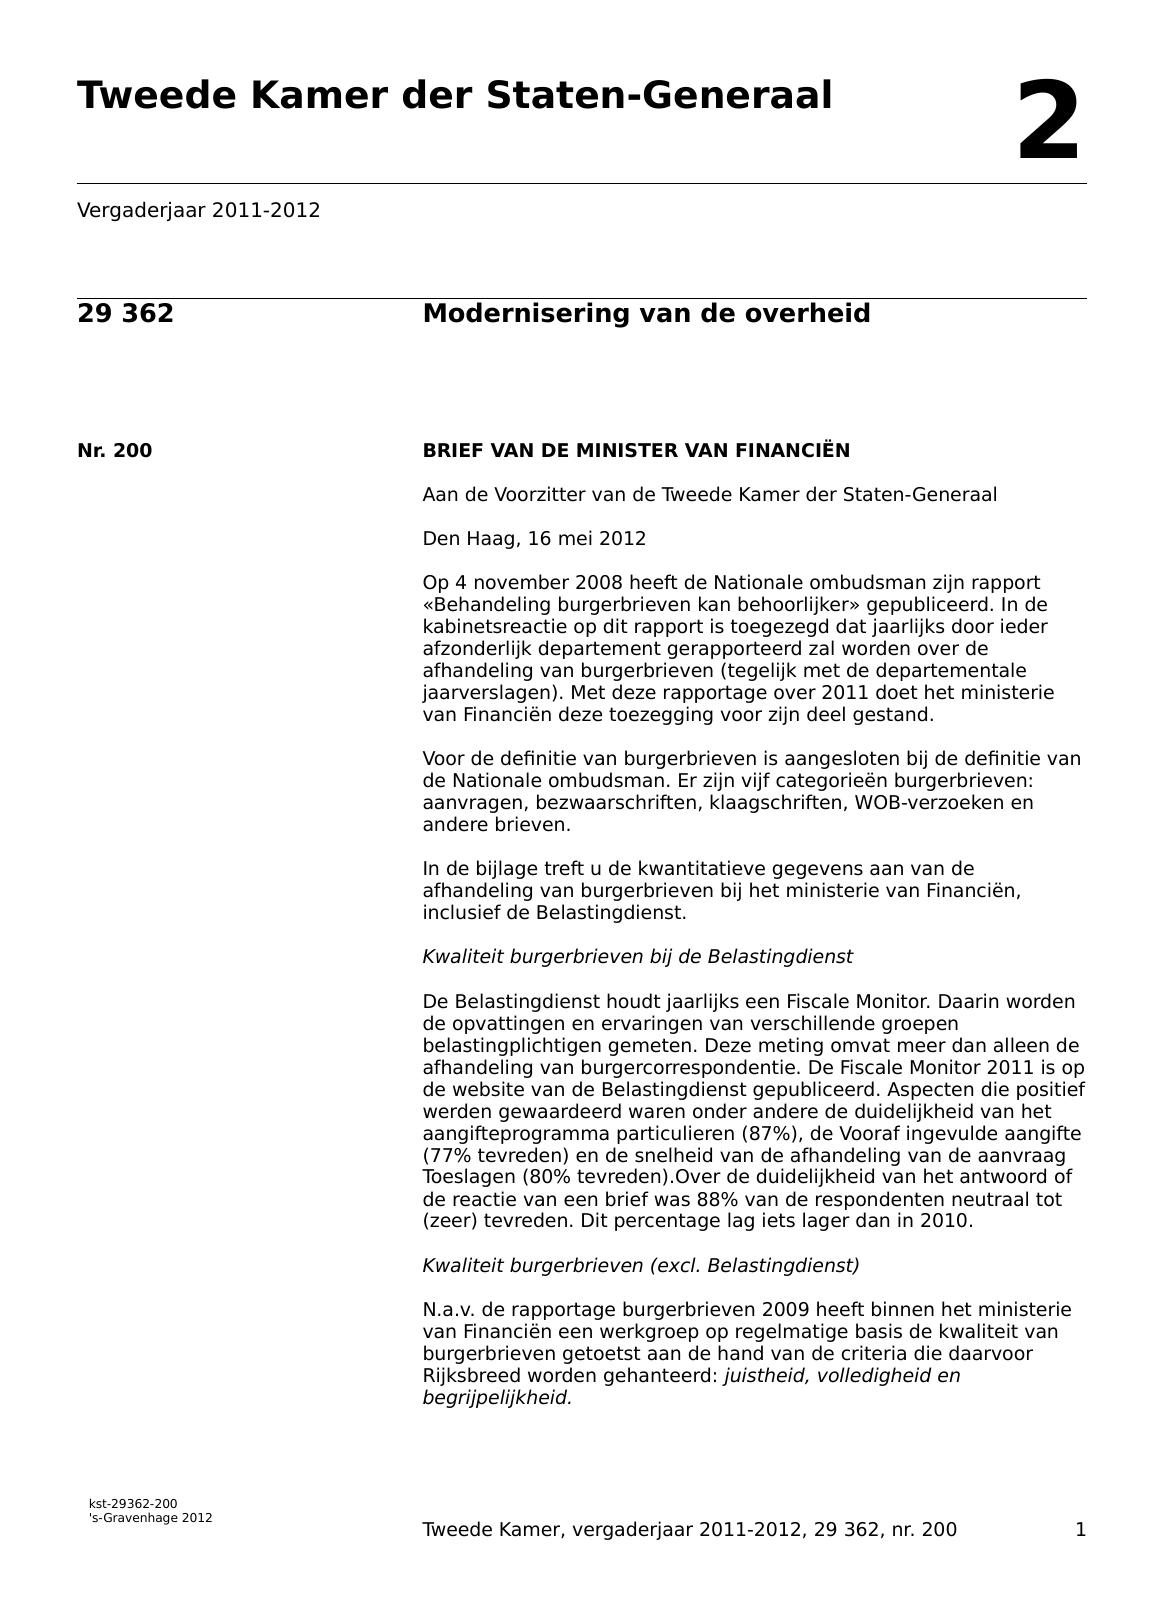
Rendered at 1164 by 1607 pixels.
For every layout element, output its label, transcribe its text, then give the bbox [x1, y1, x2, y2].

text De Belastingdienst houdt jaarlijks een Fiscale Monitor. Daarin worden de opvattingen en ervaringen van verschillende groepen belastingplichtigen gemeten. Deze meting omvat meer dan alleen de afhandeling van burgercorrespondentie. De Fiscale Monitor 2011 is op de website van de Belastingdienst gepubliceerd. Aspecten die positief werden gewaardeerd waren onder andere de duidelijkheid van het aangifteprogramma particulieren (87%), de Vooraf ingevulde aangifte (77% tevreden) en de snelheid van de afhandeling van de aanvraag Toeslagen (80% tevreden).Over de duidelijkheid van het antwoord of de reactie van een brief was 88% van de respondenten neutraal tot (zeer) tevreden. Dit percentage lag iets lager dan in 2010. [422, 991, 1087, 1232]
text kst-29362-200 [88, 1497, 323, 1511]
text Op 4 november 2008 heeft de Nationale ombudsman zijn rapport «Behandeling burgerbrieven kan behoorlijker» gepubliceerd. In de kabinetsreactie op dit rapport is toegezegd dat jaarlijks door ieder afzonderlijk departement gerapporteerd zal worden over de afhandeling van burgerbrieven (tegelijk met de departementale jaarverslagen). Met deze rapportage over 2011 doet het ministerie van Financiën deze toezegging voor zijn deel gestand. [422, 572, 1087, 726]
subtitle Nr. 200 BRIEF VAN DE MINISTER VAN FINANCIËN [77, 440, 1087, 462]
table_header Tweede Kamer der Staten-Generaal [77, 59, 886, 183]
text In de bijlage treft u de kwantitatieve gegevens aan van de afhandeling van burgerbrieven bij het ministerie van Financiën, inclusief de Belastingdienst. [422, 858, 1087, 924]
text Aan de Voorzitter van de Tweede Kamer der Staten-Generaal [422, 484, 1087, 506]
subtitle Kwaliteit burgerbrieven (excl. Belastingdienst) [422, 1254, 1087, 1277]
text Voor de definitie van burgerbrieven is aangesloten bij de definitie van de Nationale ombudsman. Er zijn vijf categorieën burgerbrieven: aanvragen, bezwaarschriften, klaagschriften, WOB-verzoeken en andere brieven. [422, 748, 1087, 836]
text N.a.v. de rapportage burgerbrieven 2009 heeft binnen het ministerie van Financiën een werkgroep op regelmatige basis de kwaliteit van burgerbrieven getoetst aan de hand van de criteria die daarvoor Rijksbreed worden gehanteerd: juistheid, volledigheid en begrijpelijkheid. [422, 1299, 1087, 1409]
text 's-Gravenhage 2012 [88, 1511, 323, 1525]
subtitle Kwaliteit burgerbrieven bij de Belastingdienst [422, 946, 1087, 968]
table_cell Vergaderjaar 2011-2012 [77, 184, 1087, 298]
text Den Haag, 16 mei 2012 [422, 528, 1087, 550]
table_header 2 [886, 59, 1087, 183]
subtitle 29 362 Modernisering van de overheid [77, 299, 1087, 329]
